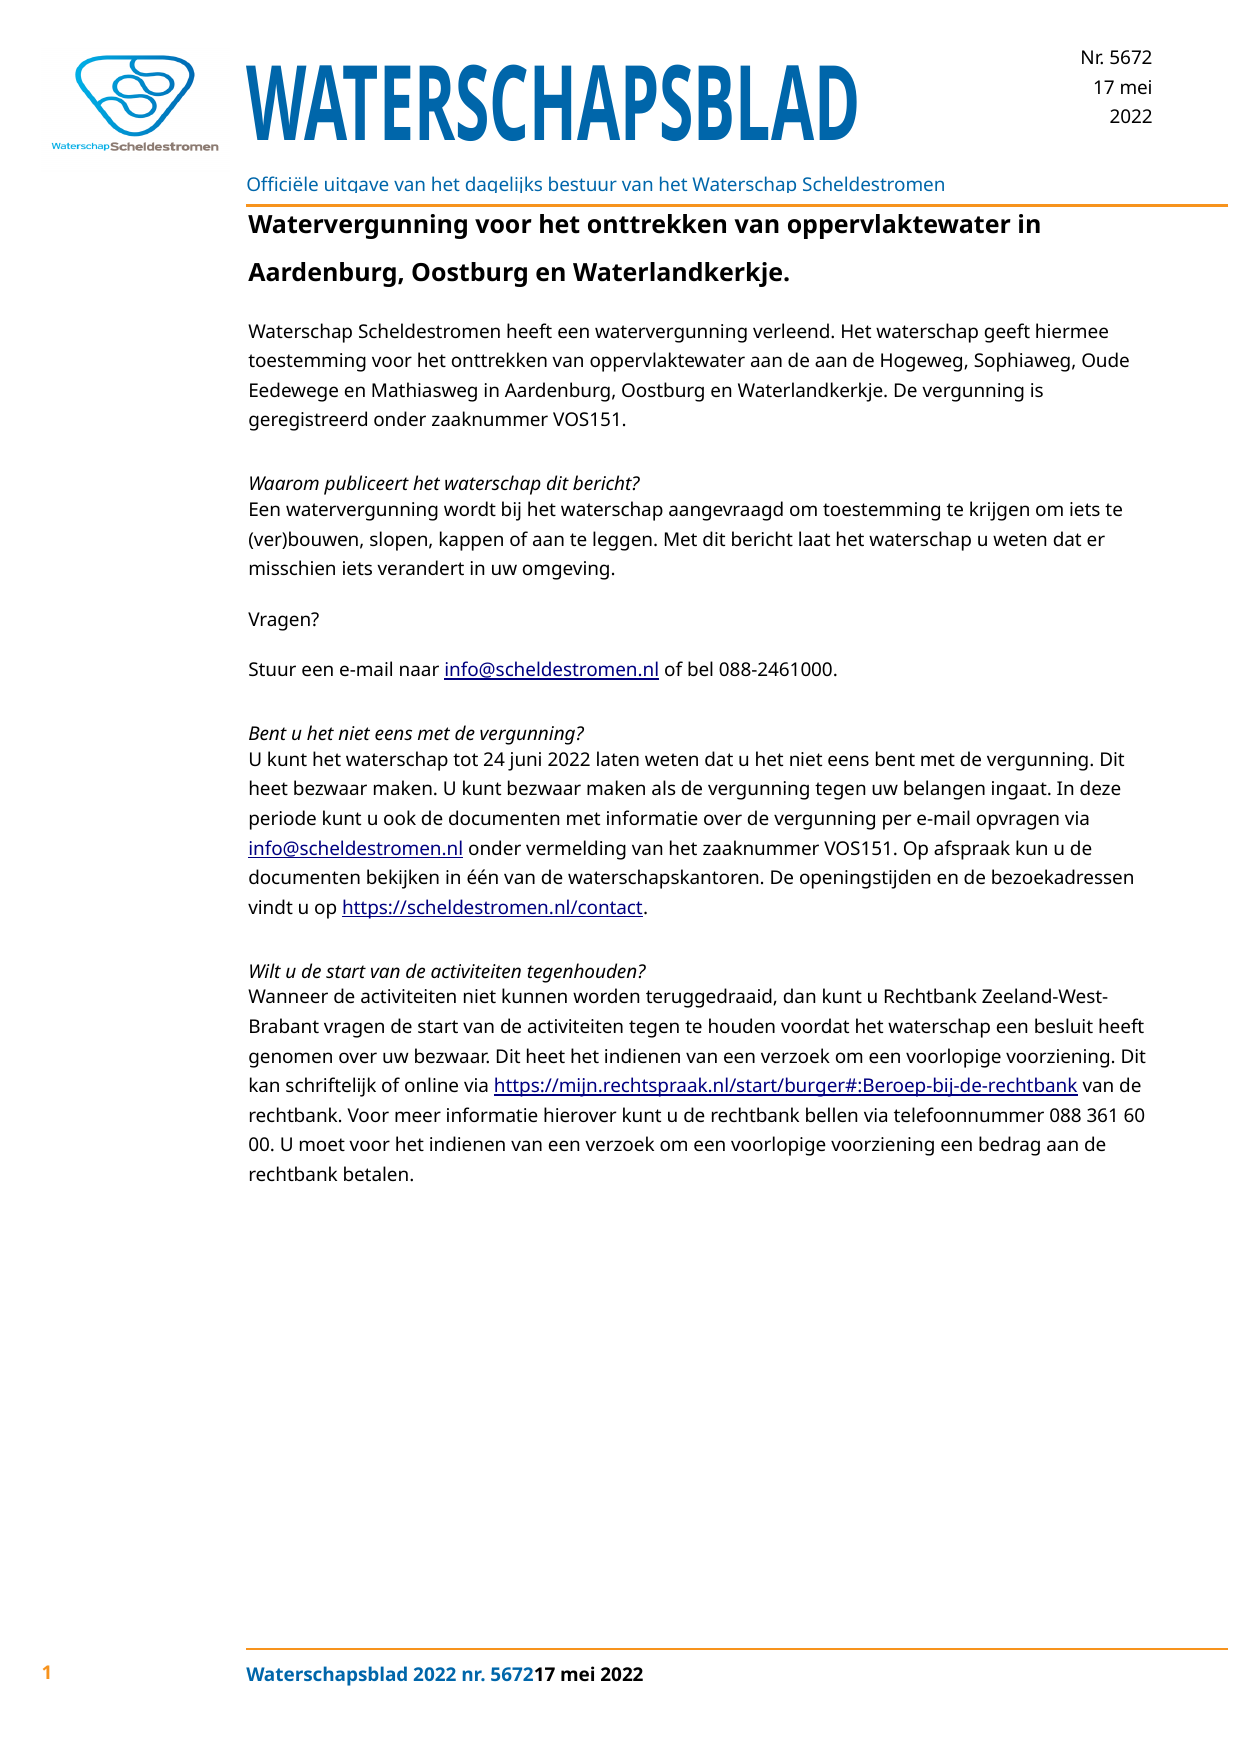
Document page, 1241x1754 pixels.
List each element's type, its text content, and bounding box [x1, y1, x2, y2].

text Bent u het niet eens met de vergunning? [248, 720, 1152, 746]
text Stuur een e-mail naar info@scheldestromen.nl of bel 088-2461000. [248, 656, 1152, 682]
text U kunt het waterschap tot 24 juni 2022 laten weten dat u het niet eens bent met de vergunning. Dit heet bezwaar maken. U kunt bezwaar maken als de vergunning tegen uw belangen ingaat. In deze periode kunt u ook de documenten met informatie over de vergunning per e-mail opvragen via info@scheldestromen.nl onder vermelding van het zaaknummer VOS151. Op afspraak kun u de documenten bekijken in één van de waterschapskantoren. De openingstijden en de bezoekadressen vindt u op https://scheldestromen.nl/contact. [248, 746, 1152, 920]
text Een watervergunning wordt bij het waterschap aangevraagd om toestemming te krijgen om iets te (ver)bouwen, slopen, kappen of aan te leggen. Met dit bericht laat het waterschap u weten dat er misschien iets verandert in uw omgeving. [248, 496, 1152, 581]
text Waarom publiceert het waterschap dit bericht? [248, 471, 1152, 496]
text Wanneer de activiteiten niet kunnen worden teruggedraaid, dan kunt u Rechtbank Zeeland-West-Brabant vragen de start van de activiteiten tegen te houden voordat het waterschap een besluit heeft genomen over uw bezwaar. Dit heet het indienen van een verzoek om een voorlopige voorziening. Dit kan schriftelijk of online via https://mijn.rechtspraak.nl/start/burger#:Beroep-bij-de-rechtbank van de rechtbank. Voor meer informatie hierover kunt u de rechtbank bellen via telefoonnummer 088 361 60 00. U moet voor het indienen van een verzoek om een voorlopige voorziening een bedrag aan de rechtbank betalen. [248, 984, 1152, 1187]
text Wilt u de start van de activiteiten tegenhouden? [248, 958, 1152, 984]
text Watervergunning voor het onttrekken van oppervlaktewater in Aardenburg, Oostburg en Waterlandkerkje. [248, 207, 1152, 288]
picture [41, 47, 231, 172]
text Waterschap Scheldestromen heeft een watervergunning verleend. Het waterschap geeft hiermee toestemming voor het onttrekken van oppervlaktewater aan de aan de Hogeweg, Sophiaweg, Oude Eedewege en Mathiasweg in Aardenburg, Oostburg en Waterlandkerkje. De vergunning is geregistreerd onder zaaknummer VOS151. [248, 318, 1152, 432]
text Vragen? [248, 606, 1152, 632]
